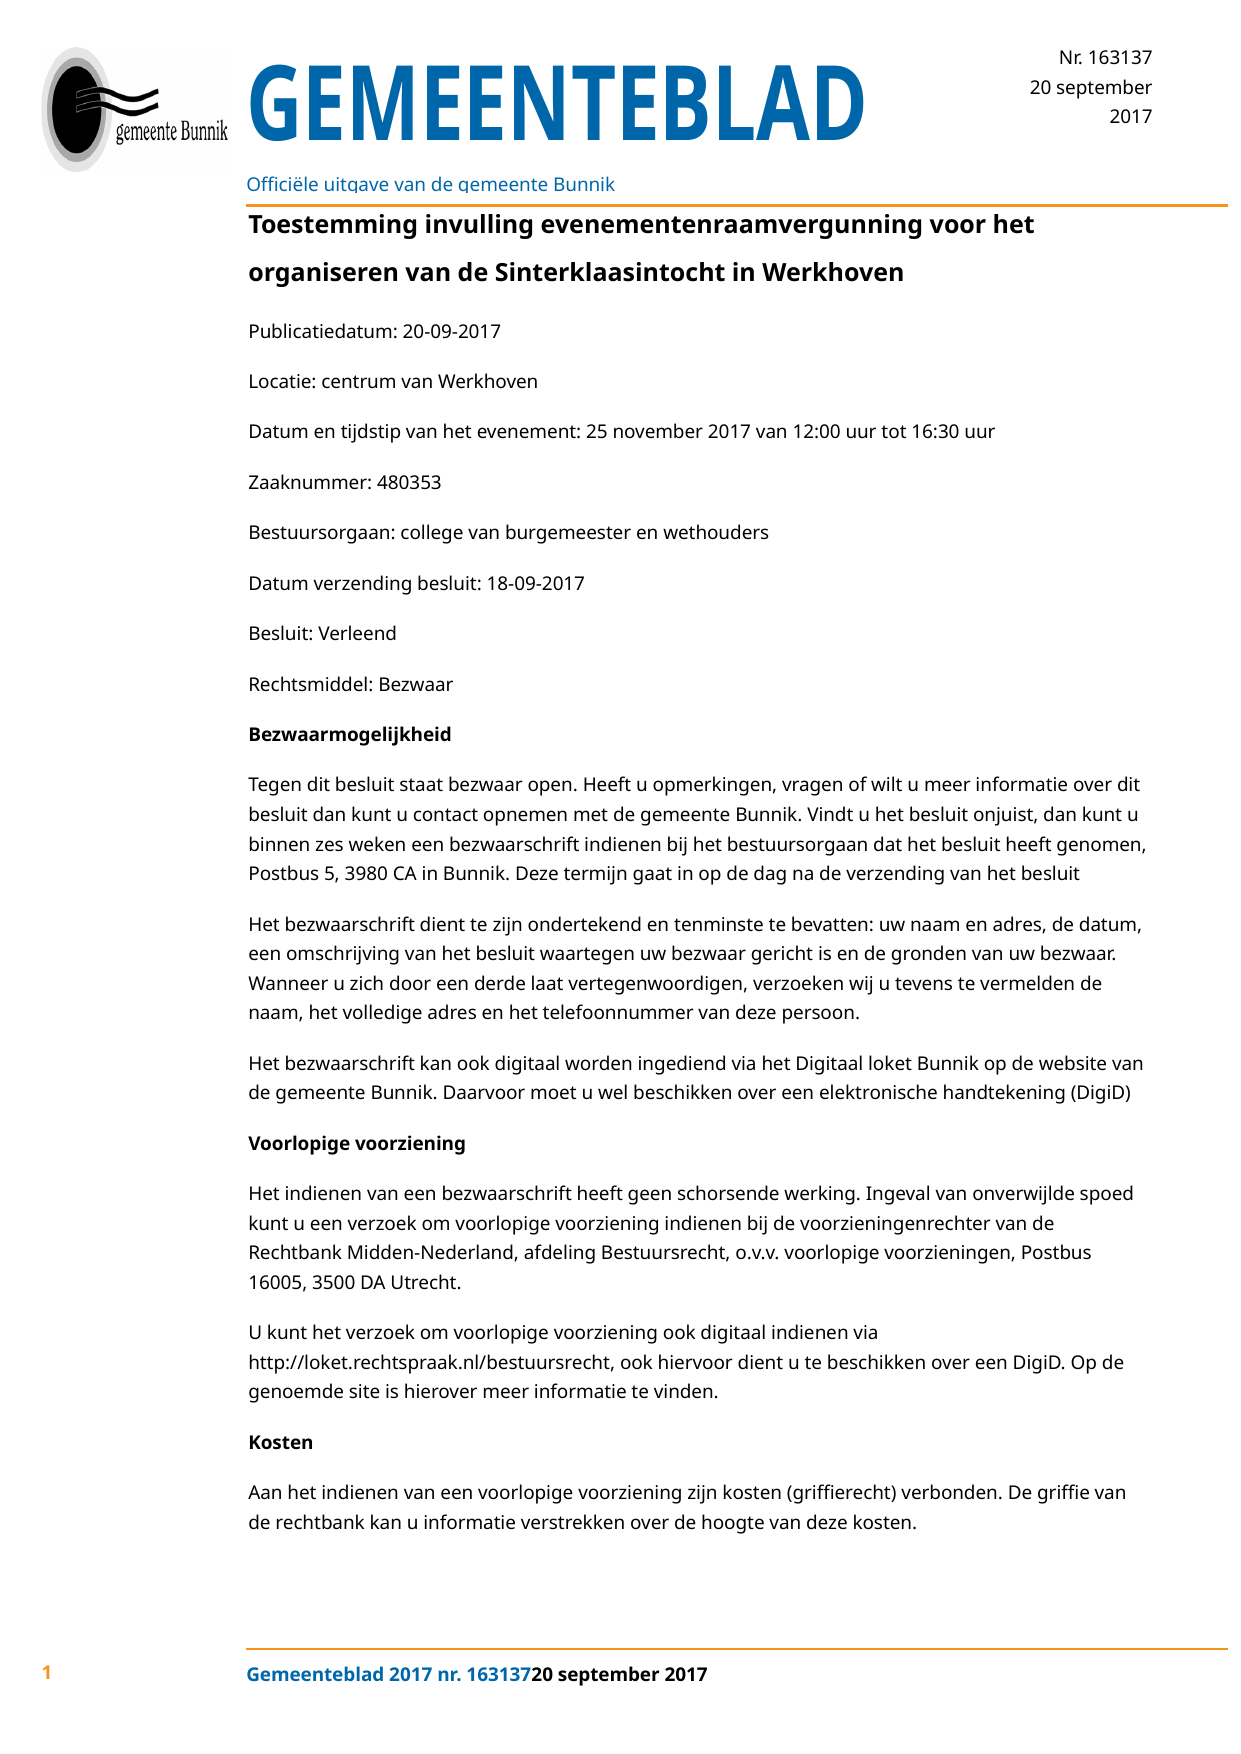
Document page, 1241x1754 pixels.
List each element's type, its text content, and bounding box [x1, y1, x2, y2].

picture [41, 47, 231, 172]
text Tegen dit besluit staat bezwaar open. Heeft u opmerkingen, vragen of wilt u meer informatie over dit besluit dan kunt u contact opnemen met de gemeente Bunnik. Vindt u het besluit onjuist, dan kunt u binnen zes weken een bezwaarschrift indienen bij het bestuursorgaan dat het besluit heeft genomen, Postbus 5, 3980 CA in Bunnik. Deze termijn gaat in op de dag na de verzending van het besluit [248, 772, 1152, 886]
text Locatie: centrum van Werkhoven [248, 368, 1152, 394]
text Datum en tijdstip van het evenement: 25 november 2017 van 12:00 uur tot 16:30 uur [248, 419, 1152, 444]
text Aan het indienen van een voorlopige voorziening zijn kosten (griffierecht) verbonden. De griffie van de rechtbank kan u informatie verstrekken over de hoogte van deze kosten. [248, 1479, 1152, 1535]
text Het bezwaarschrift kan ook digitaal worden ingediend via het Digitaal loket Bunnik op de website van de gemeente Bunnik. Daarvoor moet u wel beschikken over een elektronische handtekening (DigiD) [248, 1050, 1152, 1105]
text Het bezwaarschrift dient te zijn ondertekend en tenminste te bevatten: uw naam en adres, de datum, een omschrijving van het besluit waartegen uw bezwaar gericht is en de gronden van uw bezwaar. Wanneer u zich door een derde laat vertegenwoordigen, verzoeken wij u tevens te vermelden de naam, het volledige adres en het telefoonnummer van deze persoon. [248, 911, 1152, 1025]
text Zaaknummer: 480353 [248, 469, 1152, 495]
text Kosten [248, 1429, 1152, 1455]
text U kunt het verzoek om voorlopige voorziening ook digitaal indienen via http://loket.rechtspraak.nl/bestuursrecht, ook hiervoor dient u te beschikken over een DigiD. Op de genoemde site is hierover meer informatie te vinden. [248, 1319, 1152, 1404]
text Het indienen van een bezwaarschrift heeft geen schorsende werking. Ingeval van onverwijlde spoed kunt u een verzoek om voorlopige voorziening indienen bij de voorzieningenrechter van de Rechtbank Midden-Nederland, afdeling Bestuursrecht, o.v.v. voorlopige voorzieningen, Postbus 16005, 3500 DA Utrecht. [248, 1180, 1152, 1295]
text Bestuursorgaan: college van burgemeester en wethouders [248, 519, 1152, 545]
text Besluit: Verleend [248, 620, 1152, 646]
text Datum verzending besluit: 18-09-2017 [248, 570, 1152, 596]
text Voorlopige voorziening [248, 1130, 1152, 1156]
text Toestemming invulling evenementenraamvergunning voor het organiseren van de Sinterklaasintocht in Werkhoven [248, 207, 1152, 288]
text Bezwaarmogelijkheid [248, 721, 1152, 747]
text Publicatiedatum: 20-09-2017 [248, 318, 1152, 344]
text Rechtsmiddel: Bezwaar [248, 671, 1152, 697]
